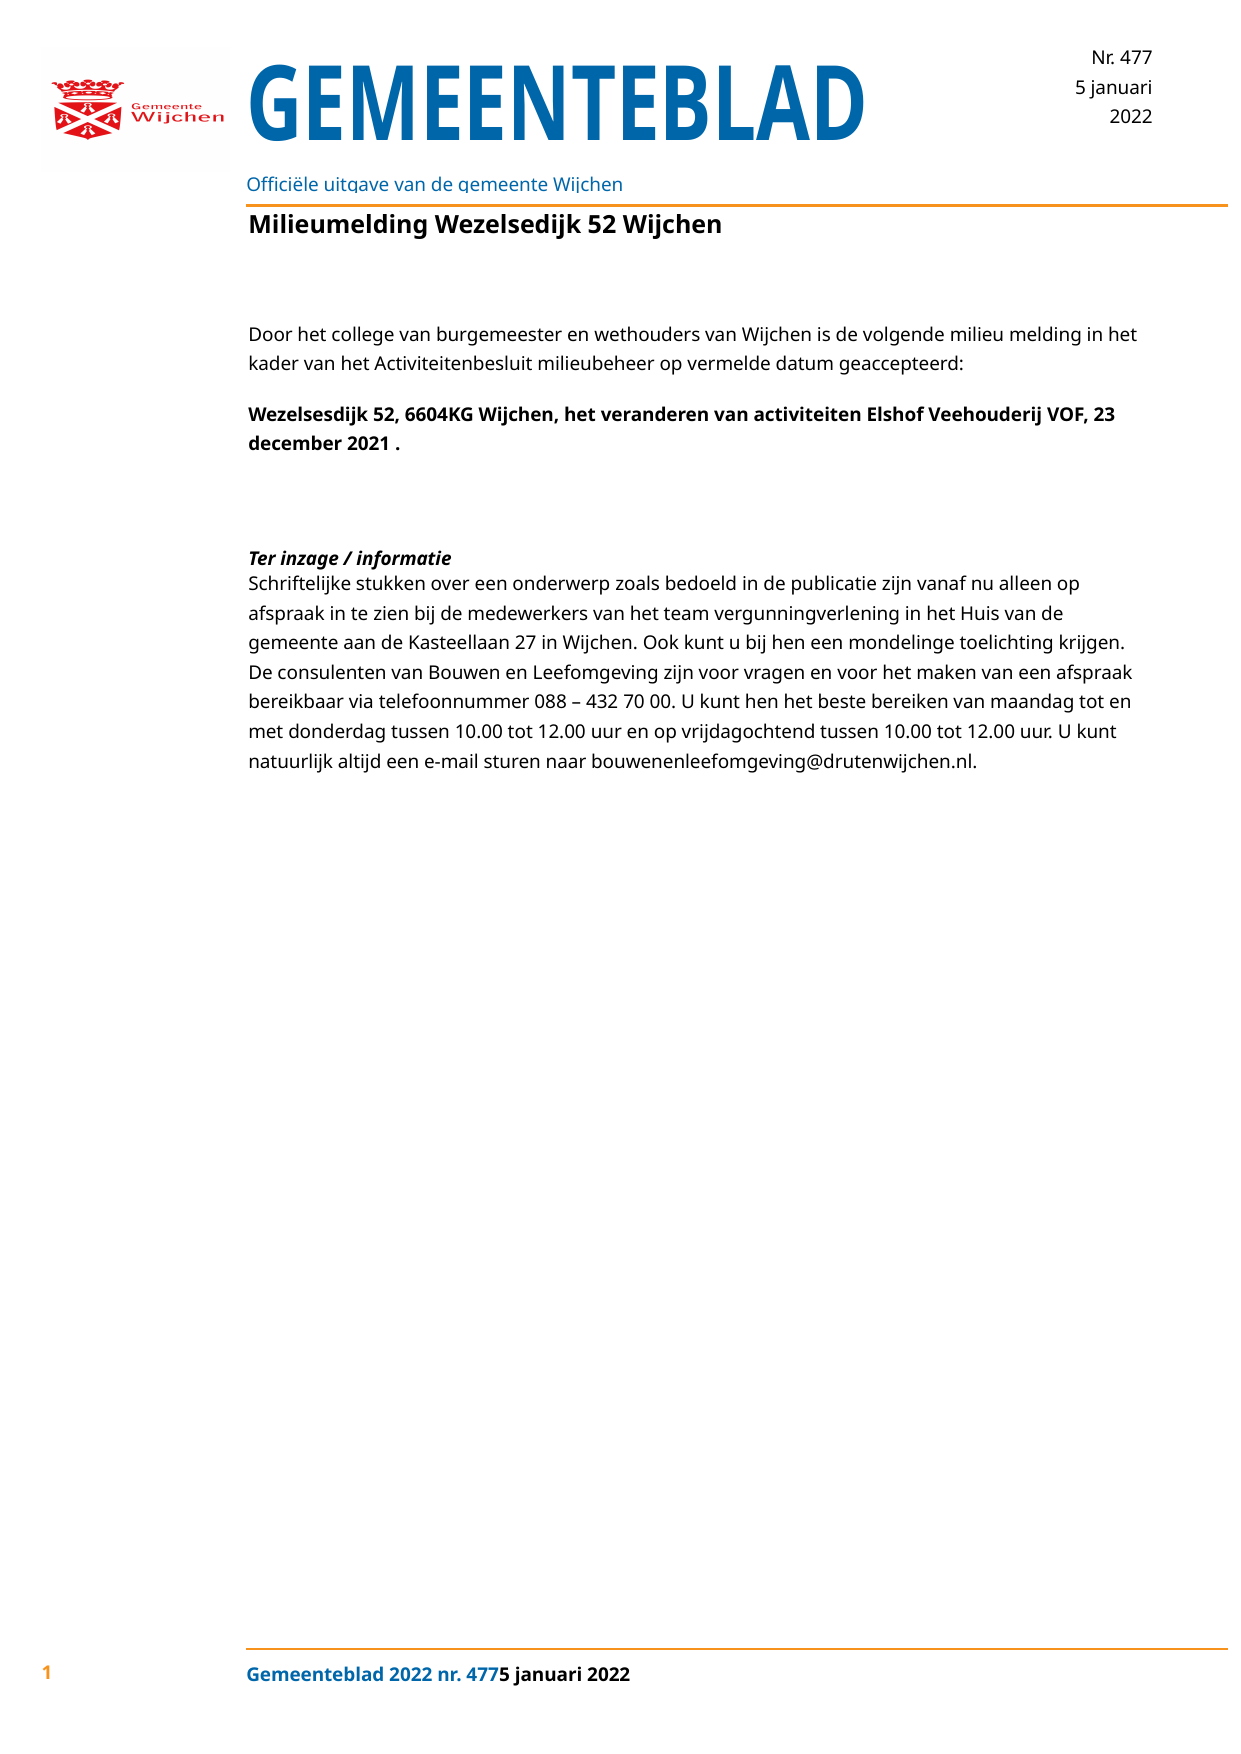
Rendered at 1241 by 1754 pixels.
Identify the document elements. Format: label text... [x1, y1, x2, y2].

text Ter inzage / informatie [248, 545, 1152, 570]
text Milieumelding Wezelsedijk 52 Wijchen [248, 207, 1152, 241]
picture [41, 47, 231, 172]
text Wezelsesdijk 52, 6604KG Wijchen, het veranderen van activiteiten Elshof Veehouderij VOF, 23 december 2021 . [248, 401, 1152, 456]
text Door het college van burgemeester en wethouders van Wijchen is de volgende milieu melding in het kader van het Activiteitenbesluit milieubeheer op vermelde datum geaccepteerd: [248, 321, 1152, 376]
text Schriftelijke stukken over een onderwerp zoals bedoeld in de publicatie zijn vanaf nu alleen op afspraak in te zien bij de medewerkers van het team vergunningverlening in het Huis van de gemeente aan de Kasteellaan 27 in Wijchen. Ook kunt u bij hen een mondelinge toelichting krijgen. De consulenten van Bouwen en Leefomgeving zijn voor vragen en voor het maken van een afspraak bereikbaar via telefoonnummer 088 – 432 70 00. U kunt hen het beste bereiken van maandag tot en met donderdag tussen 10.00 tot 12.00 uur en op vrijdagochtend tussen 10.00 tot 12.00 uur. U kunt natuurlijk altijd een e-mail sturen naar bouwenenleefomgeving@drutenwijchen.nl. [248, 570, 1152, 774]
